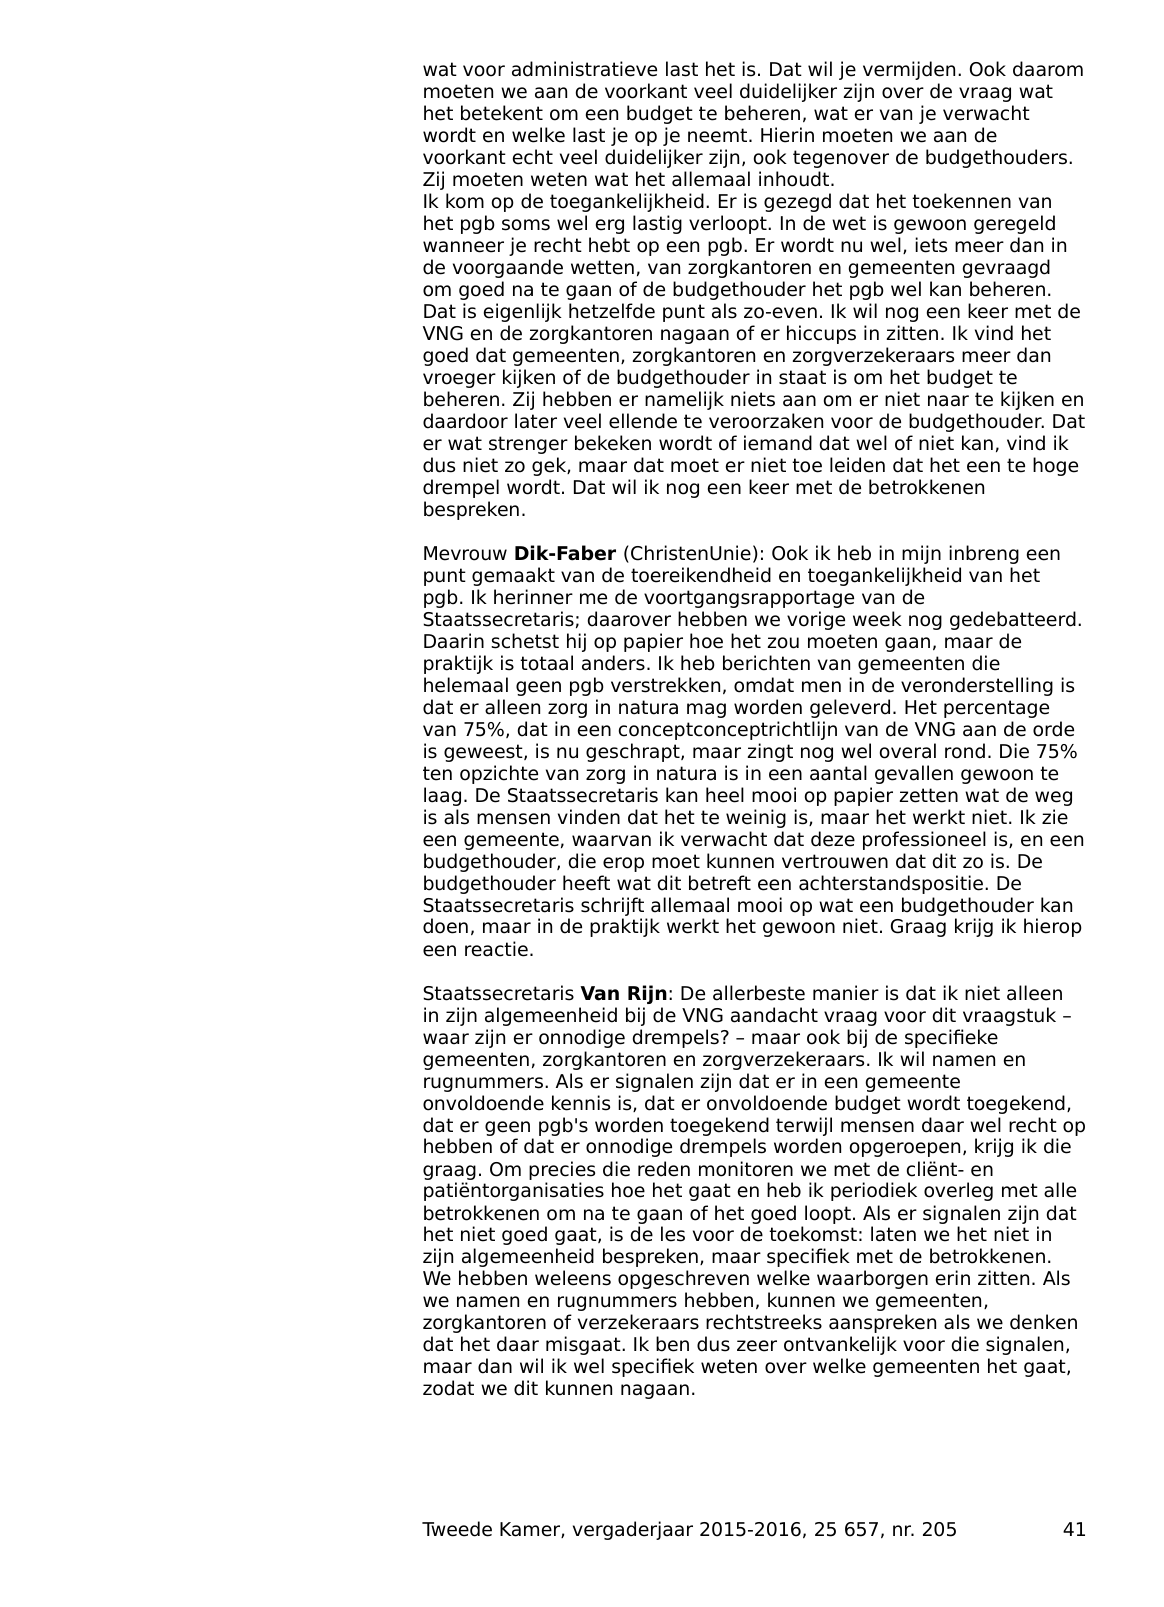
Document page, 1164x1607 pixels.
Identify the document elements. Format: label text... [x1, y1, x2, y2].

text Mevrouw Dik-Faber (ChristenUnie): Ook ik heb in mijn inbreng een punt gemaakt van de toereikendheid en toegankelijkheid van het pgb. Ik herinner me de voortgangsrapportage van de Staatssecretaris; daarover hebben we vorige week nog gedebatteerd. Daarin schetst hij op papier hoe het zou moeten gaan, maar de praktijk is totaal anders. Ik heb berichten van gemeenten die helemaal geen pgb verstrekken, omdat men in de veronderstelling is dat er alleen zorg in natura mag worden geleverd. Het percentage van 75%, dat in een conceptconceptrichtlijn van de VNG aan de orde is geweest, is nu geschrapt, maar zingt nog wel overal rond. Die 75% ten opzichte van zorg in natura is in een aantal gevallen gewoon te laag. De Staatssecretaris kan heel mooi op papier zetten wat de weg is als mensen vinden dat het te weinig is, maar het werkt niet. Ik zie een gemeente, waarvan ik verwacht dat deze professioneel is, en een budgethouder, die erop moet kunnen vertrouwen dat dit zo is. De budgethouder heeft wat dit betreft een achterstandspositie. De Staatssecretaris schrijft allemaal mooi op wat een budgethouder kan doen, maar in de praktijk werkt het gewoon niet. Graag krijg ik hierop een reactie. [422, 543, 1087, 960]
text Ik kom op de toegankelijkheid. Er is gezegd dat het toekennen van het pgb soms wel erg lastig verloopt. In de wet is gewoon geregeld wanneer je recht hebt op een pgb. Er wordt nu wel, iets meer dan in de voorgaande wetten, van zorgkantoren en gemeenten gevraagd om goed na te gaan of de budgethouder het pgb wel kan beheren. Dat is eigenlijk hetzelfde punt als zo-even. Ik wil nog een keer met de VNG en de zorgkantoren nagaan of er hiccups in zitten. Ik vind het goed dat gemeenten, zorgkantoren en zorgverzekeraars meer dan vroeger kijken of de budgethouder in staat is om het budget te beheren. Zij hebben er namelijk niets aan om er niet naar te kijken en daardoor later veel ellende te veroorzaken voor de budgethouder. Dat er wat strenger bekeken wordt of iemand dat wel of niet kan, vind ik dus niet zo gek, maar dat moet er niet toe leiden dat het een te hoge drempel wordt. Dat wil ik nog een keer met de betrokkenen bespreken. [422, 191, 1087, 521]
text wat voor administratieve last het is. Dat wil je vermijden. Ook daarom moeten we aan de voorkant veel duidelijker zijn over de vraag wat het betekent om een budget te beheren, wat er van je verwacht wordt en welke last je op je neemt. Hierin moeten we aan de voorkant echt veel duidelijker zijn, ook tegenover de budgethouders. Zij moeten weten wat het allemaal inhoudt. [422, 59, 1087, 191]
text Staatssecretaris Van Rijn: De allerbeste manier is dat ik niet alleen in zijn algemeenheid bij de VNG aandacht vraag voor dit vraagstuk – waar zijn er onnodige drempels? – maar ook bij de specifieke gemeenten, zorgkantoren en zorgverzekeraars. Ik wil namen en rugnummers. Als er signalen zijn dat er in een gemeente onvoldoende kennis is, dat er onvoldoende budget wordt toegekend, dat er geen pgb's worden toegekend terwijl mensen daar wel recht op hebben of dat er onnodige drempels worden opgeroepen, krijg ik die graag. Om precies die reden monitoren we met de cliënt- en patiëntorganisaties hoe het gaat en heb ik periodiek overleg met alle betrokkenen om na te gaan of het goed loopt. Als er signalen zijn dat het niet goed gaat, is de les voor de toekomst: laten we het niet in zijn algemeenheid bespreken, maar specifiek met de betrokkenen. We hebben weleens opgeschreven welke waarborgen erin zitten. Als we namen en rugnummers hebben, kunnen we gemeenten, zorgkantoren of verzekeraars rechtstreeks aanspreken als we denken dat het daar misgaat. Ik ben dus zeer ontvankelijk voor die signalen, maar dan wil ik wel specifiek weten over welke gemeenten het gaat, zodat we dit kunnen nagaan. [422, 983, 1087, 1400]
